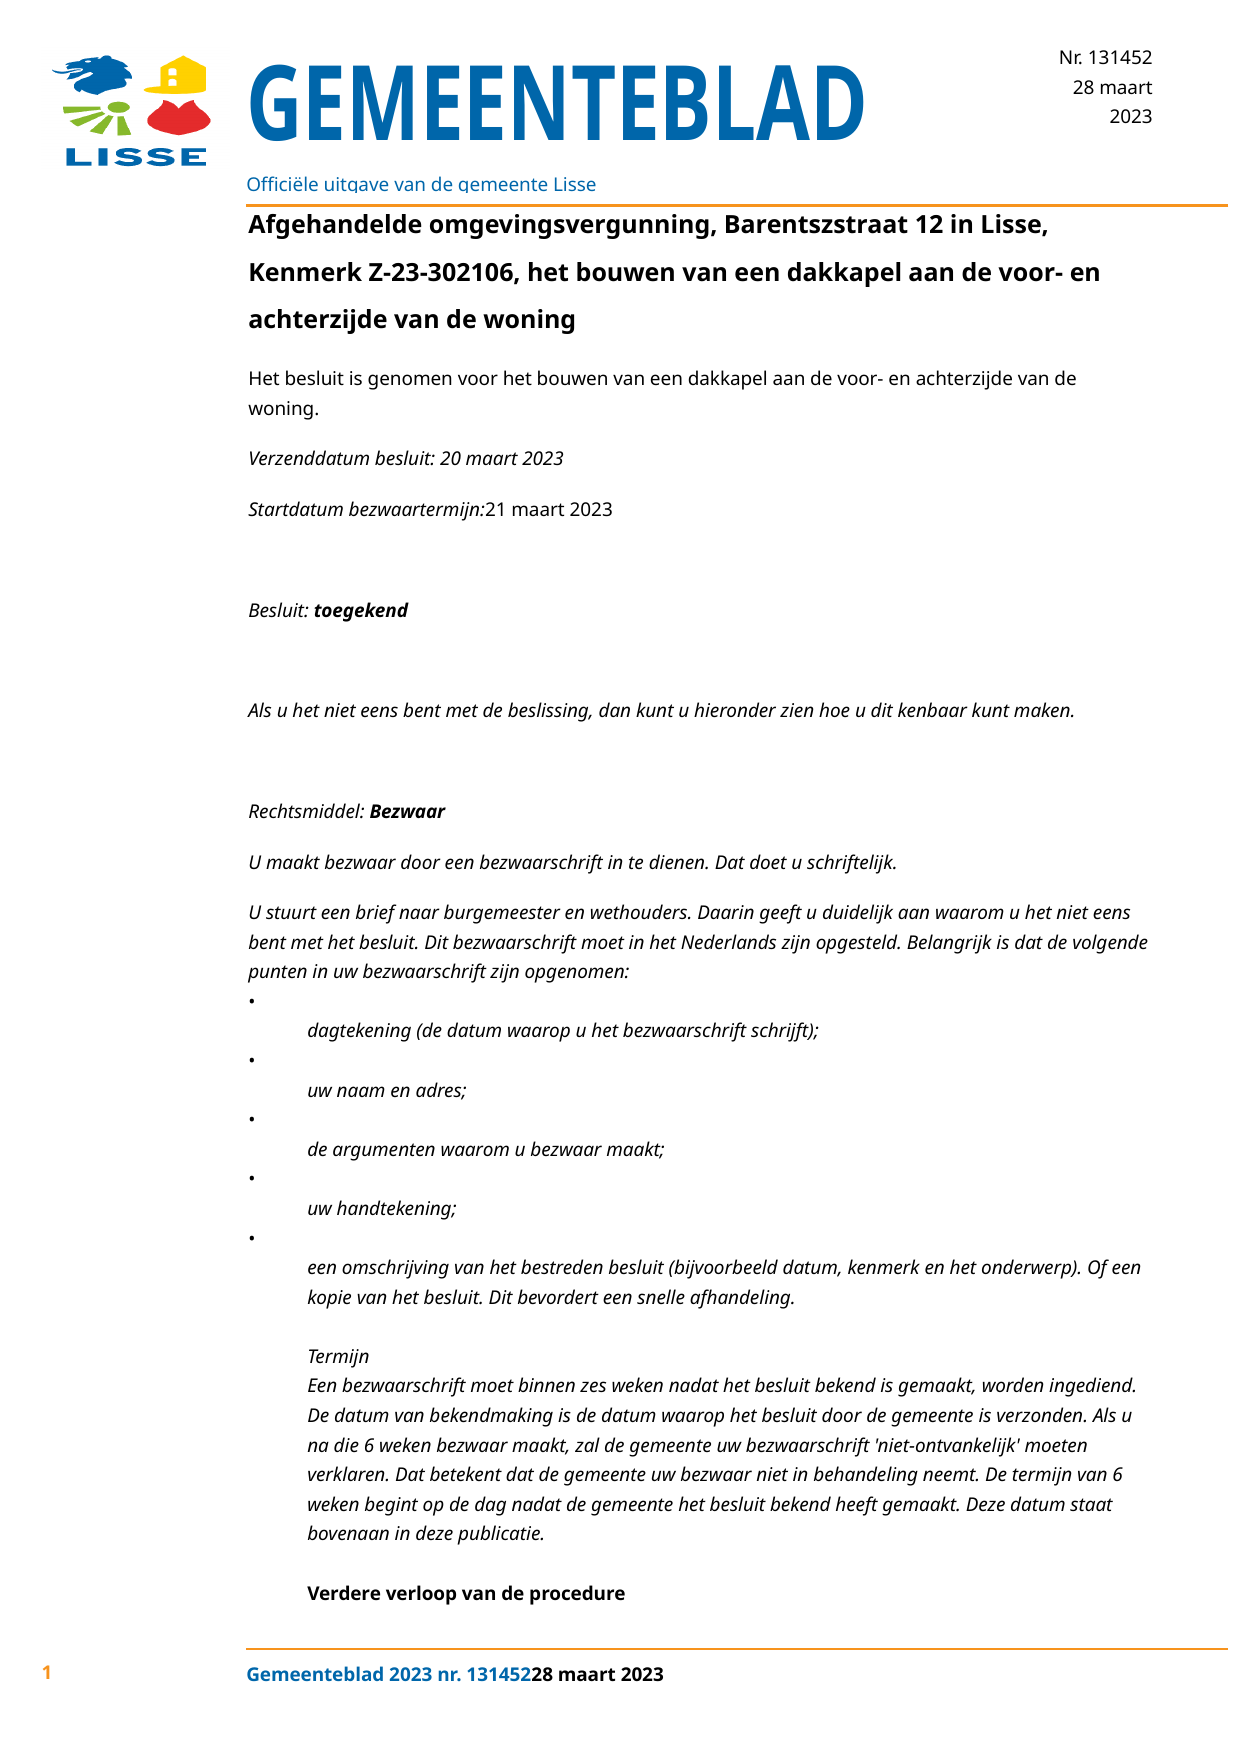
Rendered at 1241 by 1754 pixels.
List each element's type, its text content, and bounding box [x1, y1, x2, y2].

list Een bezwaarschrift moet binnen zes weken nadat het besluit bekend is gemaakt, worden ingediend. De datum van bekendmaking is de datum waarop het besluit door de gemeente is verzonden. Als u na die 6 weken bezwaar maakt, zal de gemeente uw bezwaarschrift 'niet-ontvankelijk' moeten verklaren. Dat betekent dat de gemeente uw bezwaar niet in behandeling neemt. De termijn van 6 weken begint op de dag nadat de gemeente het besluit bekend heeft gemaakt. Deze datum staat bovenaan in deze publicatie. [248, 1373, 1152, 1546]
picture [41, 47, 231, 172]
list Termijn [248, 1343, 1152, 1369]
text Besluit: toegekend [248, 597, 1152, 622]
text U maakt bezwaar door een bezwaarschrift in te dienen. Dat doet u schriftelijk. [248, 849, 1152, 874]
list een omschrijving van het bestreden besluit (bijvoorbeeld datum, kenmerk en het onderwerp). Of een kopie van het besluit. Dit bevordert een snelle afhandeling. [248, 1254, 1152, 1309]
text Verzenddatum besluit: 20 maart 2023 [248, 446, 1152, 471]
list de argumenten waarom u bezwaar maakt; [248, 1136, 1152, 1162]
list uw handtekening; [248, 1195, 1152, 1221]
text U stuurt een brief naar burgemeester en wethouders. Daarin geeft u duidelijk aan waarom u het niet eens bent met het besluit. Dit bezwaarschrift moet in het Nederlands zijn opgesteld. Belangrijk is dat de volgende punten in uw bezwaarschrift zijn opgenomen: [248, 899, 1152, 984]
text Afgehandelde omgevingsvergunning, Barentszstraat 12 in Lisse, Kenmerk Z-23-302106, het bouwen van een dakkapel aan de voor- en achterzijde van de woning [248, 207, 1152, 336]
list Verdere verloop van de procedure [248, 1580, 1152, 1605]
text Rechtsmiddel: Bezwaar [248, 798, 1152, 824]
text Startdatum bezwaartermijn:21 maart 2023 [248, 496, 1152, 522]
list dagtekening (de datum waarop u het bezwaarschrift schrijft); [248, 1018, 1152, 1043]
list uw naam en adres; [248, 1077, 1152, 1102]
text Het besluit is genomen voor het bouwen van een dakkapel aan de voor- en achterzijde van de woning. [248, 366, 1152, 421]
text Als u het niet eens bent met de beslissing, dan kunt u hieronder zien hoe u dit kenbaar kunt maken. [248, 698, 1152, 723]
